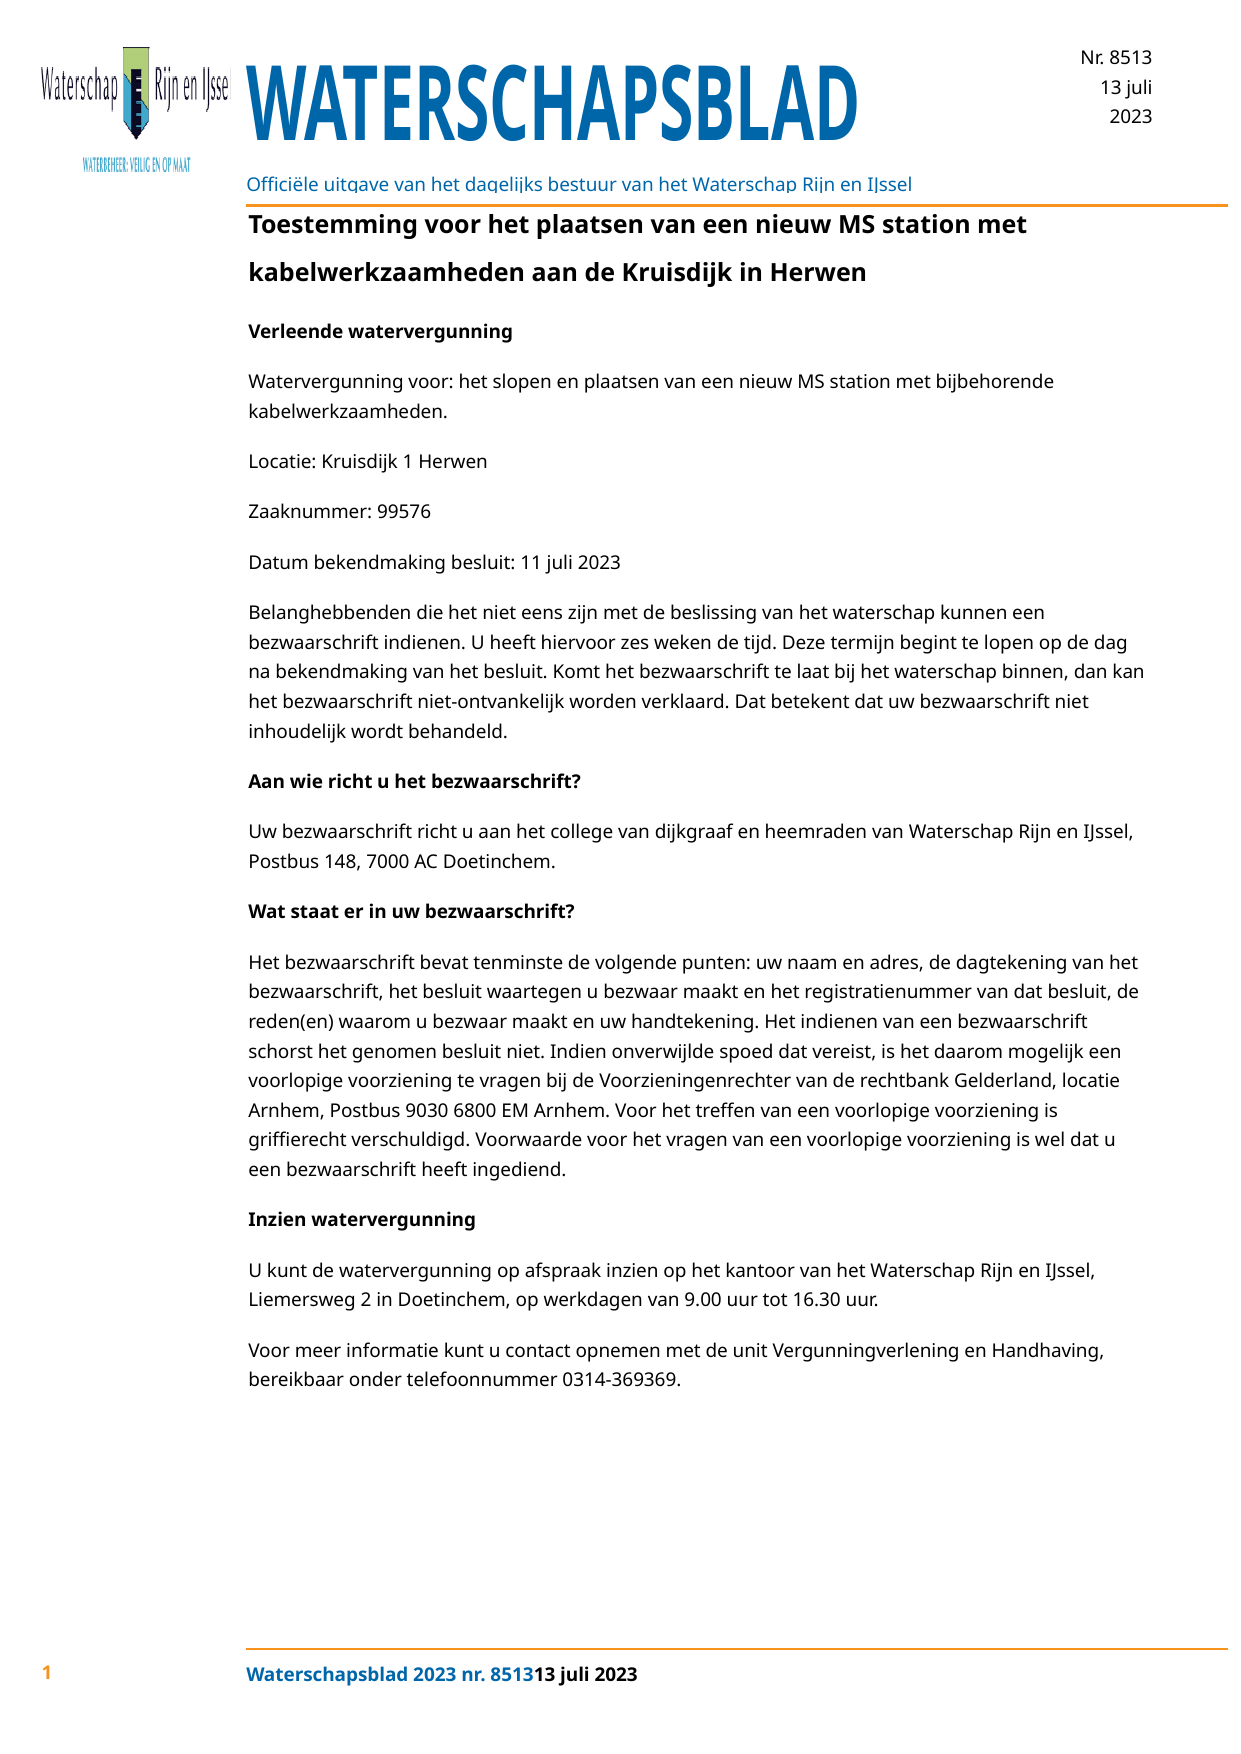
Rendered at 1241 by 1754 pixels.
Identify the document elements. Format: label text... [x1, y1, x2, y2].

text Toestemming voor het plaatsen van een nieuw MS station met kabelwerkzaamheden aan de Kruisdijk in Herwen [248, 207, 1152, 288]
text Verleende watervergunning [248, 318, 1152, 344]
text Wat staat er in uw bezwaarschrift? [248, 899, 1152, 924]
text Zaaknummer: 99576 [248, 499, 1152, 524]
text U kunt de watervergunning op afspraak inzien op het kantoor van het Waterschap Rijn en IJssel, Liemersweg 2 in Doetinchem, op werkdagen van 9.00 uur tot 16.30 uur. [248, 1257, 1152, 1312]
text Belanghebbenden die het niet eens zijn met de beslissing van het waterschap kunnen een bezwaarschrift indienen. U heeft hiervoor zes weken de tijd. Deze termijn begint te lopen op de dag na bekendmaking van het besluit. Komt het bezwaarschrift te laat bij het waterschap binnen, dan kan het bezwaarschrift niet-ontvankelijk worden verklaard. Dat betekent dat uw bezwaarschrift niet inhoudelijk wordt behandeld. [248, 599, 1152, 744]
text Inzien watervergunning [248, 1207, 1152, 1232]
text Locatie: Kruisdijk 1 Herwen [248, 448, 1152, 474]
text Voor meer informatie kunt u contact opnemen met de unit Vergunningverlening en Handhaving, bereikbaar onder telefoonnummer 0314-369369. [248, 1337, 1152, 1392]
picture [41, 47, 231, 172]
text Het bezwaarschrift bevat tenminste de volgende punten: uw naam en adres, de dagtekening van het bezwaarschrift, het besluit waartegen u bezwaar maakt en het registratienummer van dat besluit, de reden(en) waarom u bezwaar maakt en uw handtekening. Het indienen van een bezwaarschrift schorst het genomen besluit niet. Indien onverwijlde spoed dat vereist, is het daarom mogelijk een voorlopige voorziening te vragen bij de Voorzieningenrechter van de rechtbank Gelderland, locatie Arnhem, Postbus 9030 6800 EM Arnhem. Voor het treffen van een voorlopige voorziening is griffierecht verschuldigd. Voorwaarde voor het vragen van een voorlopige voorziening is wel dat u een bezwaarschrift heeft ingediend. [248, 949, 1152, 1182]
text Uw bezwaarschrift richt u aan het college van dijkgraaf en heemraden van Waterschap Rijn en IJssel, Postbus 148, 7000 AC Doetinchem. [248, 819, 1152, 874]
text Datum bekendmaking besluit: 11 juli 2023 [248, 549, 1152, 575]
text Aan wie richt u het bezwaarschrift? [248, 768, 1152, 794]
text Watervergunning voor: het slopen en plaatsen van een nieuw MS station met bijbehorende kabelwerkzaamheden. [248, 368, 1152, 424]
